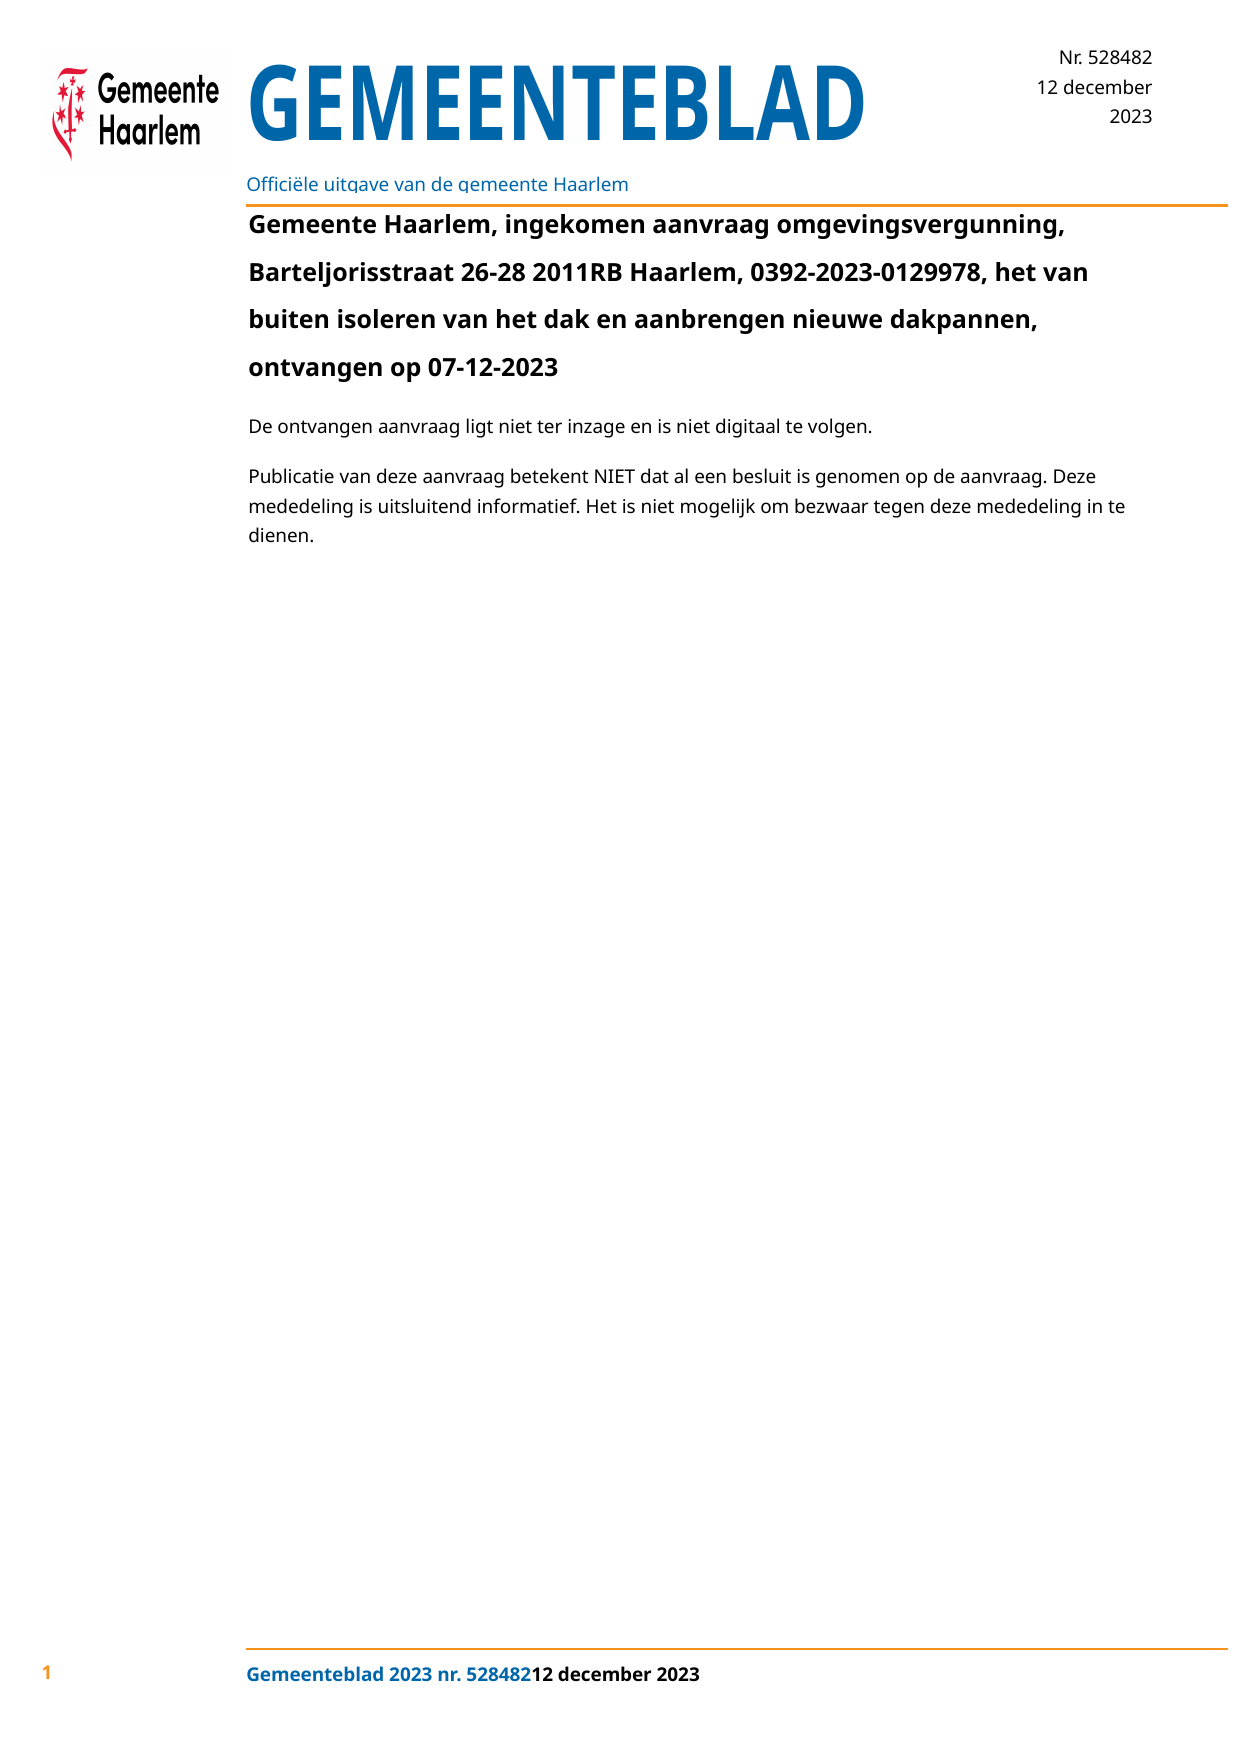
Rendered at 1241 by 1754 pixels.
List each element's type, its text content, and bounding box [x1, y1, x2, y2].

text Gemeente Haarlem, ingekomen aanvraag omgevingsvergunning, Barteljorisstraat 26-28 2011RB Haarlem, 0392-2023-0129978, het van buiten isoleren van het dak en aanbrengen nieuwe dakpannen, ontvangen op 07-12-2023 [248, 207, 1152, 384]
picture [41, 47, 231, 172]
text De ontvangen aanvraag ligt niet ter inzage en is niet digitaal te volgen. [248, 413, 1152, 439]
text Publicatie van deze aanvraag betekent NIET dat al een besluit is genomen op de aanvraag. Deze mededeling is uitsluitend informatief. Het is niet mogelijk om bezwaar tegen deze mededeling in te dienen. [248, 463, 1152, 548]
